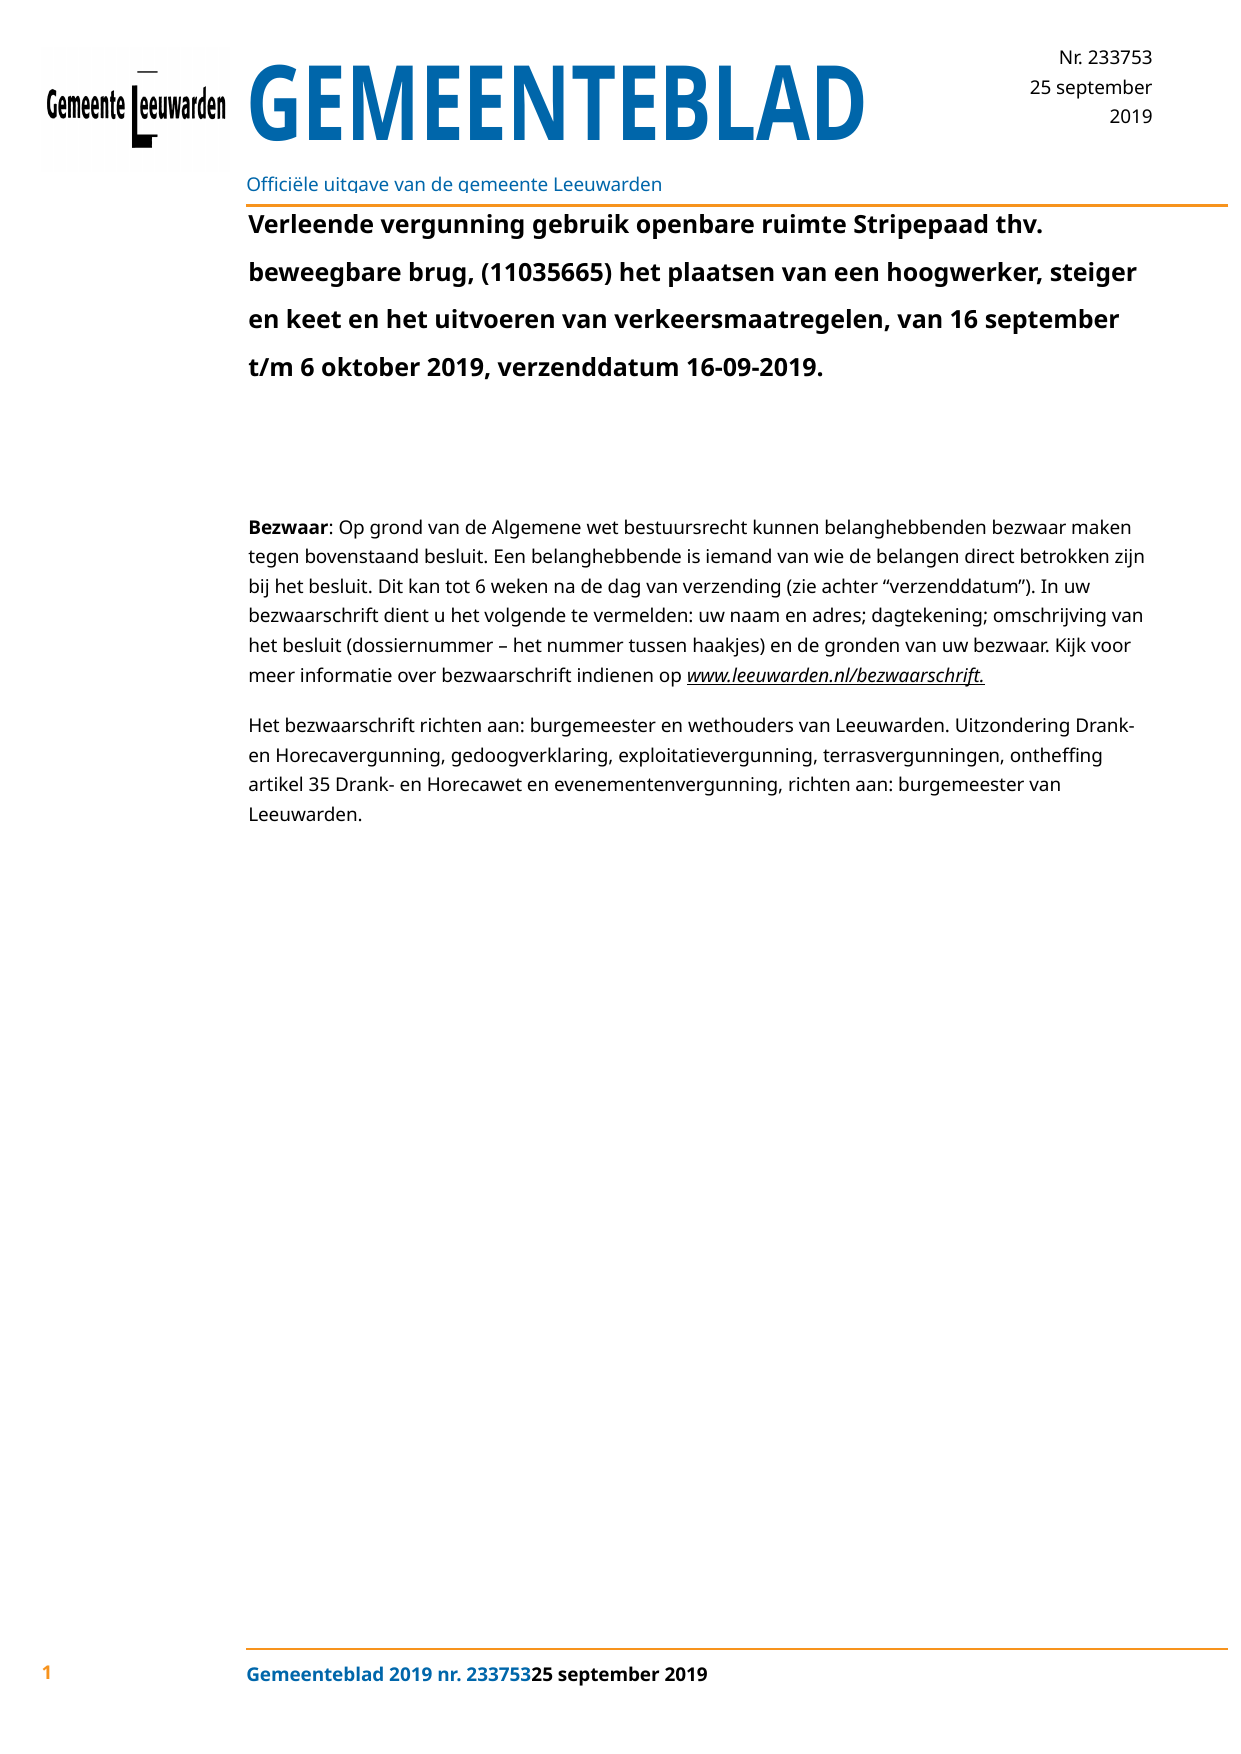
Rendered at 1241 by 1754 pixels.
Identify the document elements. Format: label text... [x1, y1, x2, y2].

text Bezwaar: Op grond van de Algemene wet bestuursrecht kunnen belanghebbenden bezwaar maken tegen bovenstaand besluit. Een belanghebbende is iemand van wie de belangen direct betrokken zijn bij het besluit. Dit kan tot 6 weken na de dag van verzending (zie achter “verzenddatum”). In uw bezwaarschrift dient u het volgende te vermelden: uw naam en adres; dagtekening; omschrijving van het besluit (dossiernummer – het nummer tussen haakjes) en de gronden van uw bezwaar. Kijk voor meer informatie over bezwaarschrift indienen op www.leeuwarden.nl/bezwaarschrift. [248, 514, 1152, 688]
picture [41, 47, 231, 172]
text Verleende vergunning gebruik openbare ruimte Stripepaad thv. beweegbare brug, (11035665) het plaatsen van een hoogwerker, steiger en keet en het uitvoeren van verkeersmaatregelen, van 16 september t/m 6 oktober 2019, verzenddatum 16-09-2019. [248, 207, 1152, 384]
text Het bezwaarschrift richten aan: burgemeester en wethouders van Leeuwarden. Uitzondering Drank- en Horecavergunning, gedoogverklaring, exploitatievergunning, terrasvergunningen, ontheffing artikel 35 Drank- en Horecawet en evenementenvergunning, richten aan: burgemeester van Leeuwarden. [248, 712, 1152, 827]
